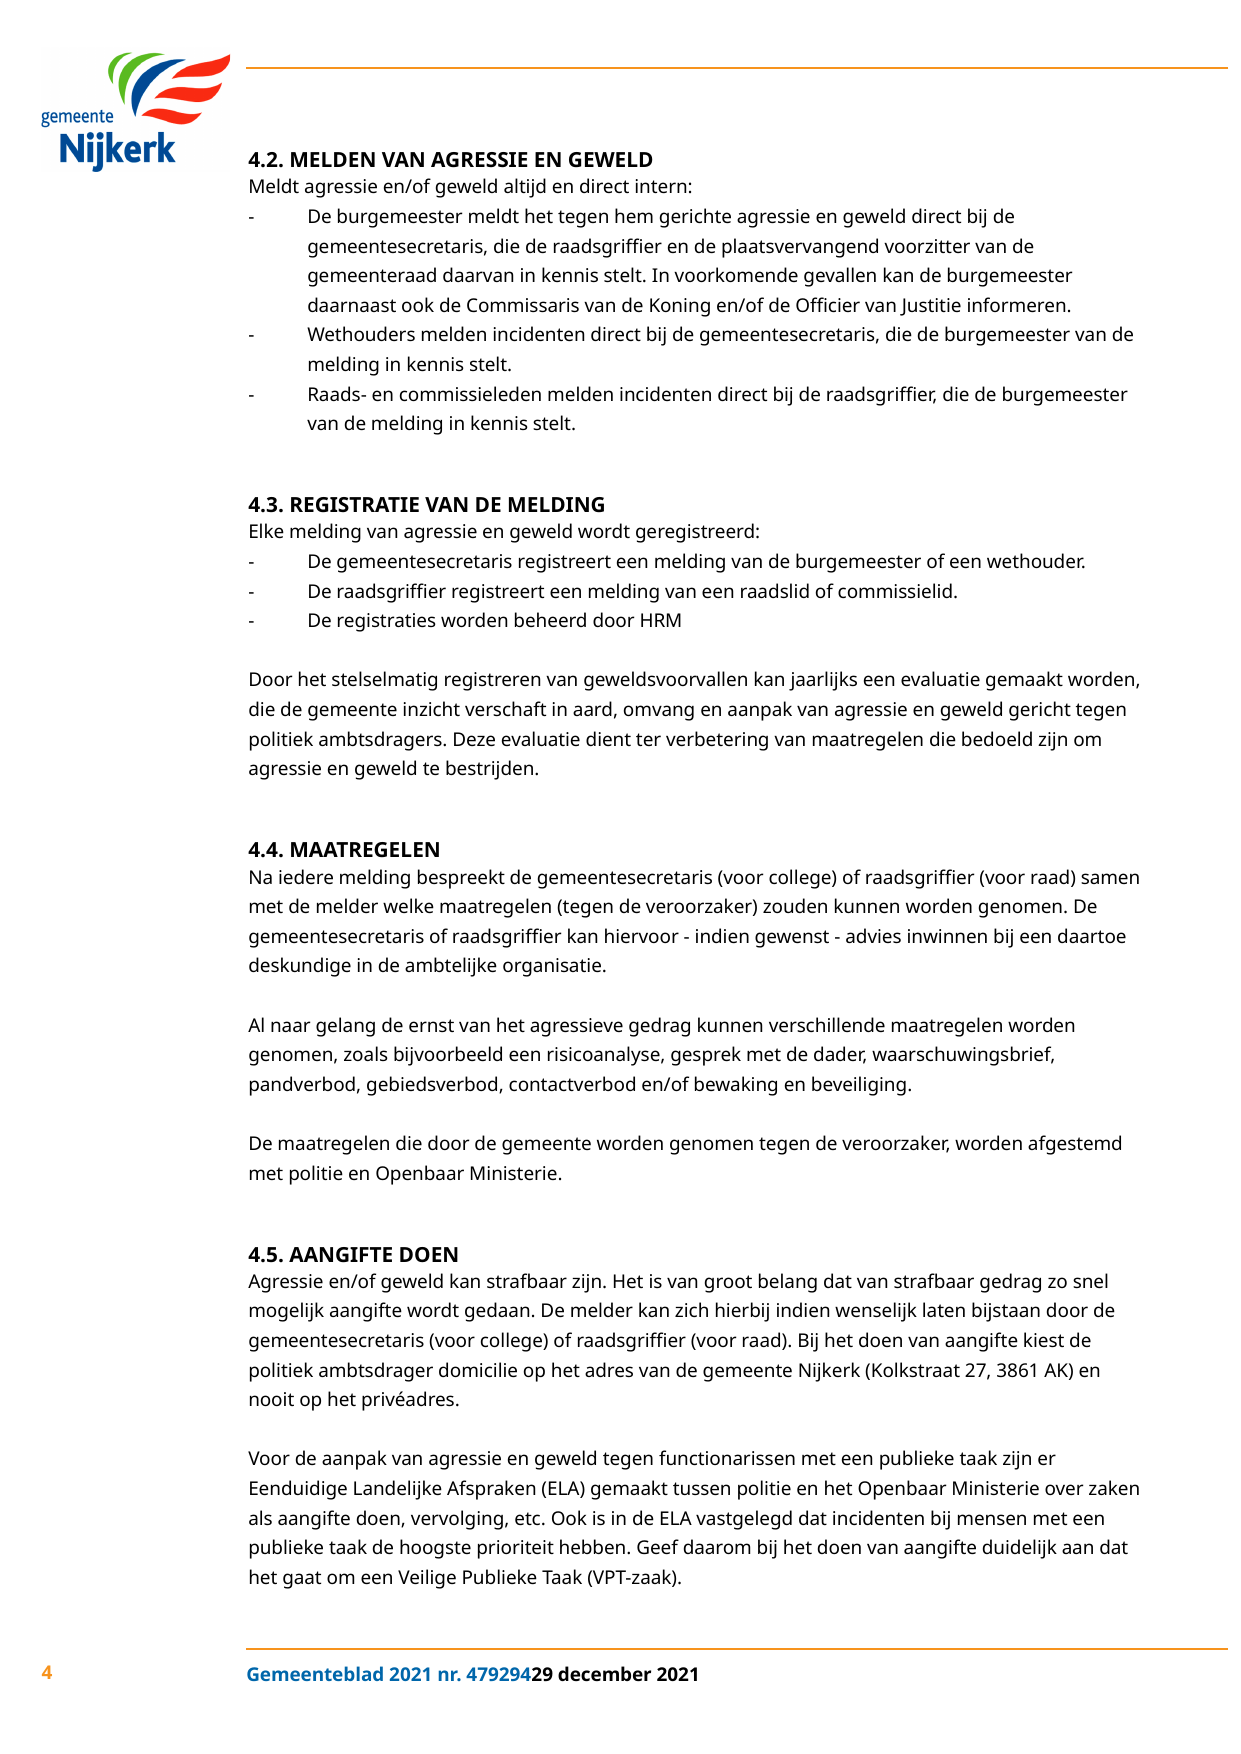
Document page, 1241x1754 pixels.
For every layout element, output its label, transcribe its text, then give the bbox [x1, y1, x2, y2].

text Al naar gelang de ernst van het agressieve gedrag kunnen verschillende maatregelen worden genomen, zoals bijvoorbeeld een risicoanalyse, gesprek met de dader, waarschuwingsbrief, pandverbod, gebiedsverbod, contactverbod en/of bewaking en beveiliging. [248, 1012, 1152, 1097]
list Wethouders melden incidenten direct bij de gemeentesecretaris, die de burgemeester van de melding in kennis stelt. [248, 322, 1152, 377]
text 4.2. MELDEN VAN AGRESSIE EN GEWELD [248, 145, 1152, 174]
text De maatregelen die door de gemeente worden genomen tegen de veroorzaker, worden afgestemd met politie en Openbaar Ministerie. [248, 1130, 1152, 1185]
text Agressie en/of geweld kan strafbaar zijn. Het is van groot belang dat van strafbaar gedrag zo snel mogelijk aangifte wordt gedaan. De melder kan zich hierbij indien wenselijk laten bijstaan door de gemeentesecretaris (voor college) of raadsgriffier (voor raad). Bij het doen van aangifte kiest de politiek ambtsdrager domicilie op het adres van de gemeente Nijkerk (Kolkstraat 27, 3861 AK) en nooit op het privéadres. [248, 1268, 1152, 1412]
text 4.3. REGISTRATIE VAN DE MELDING [248, 490, 1152, 519]
text 4.5. AANGIFTE DOEN [248, 1240, 1152, 1268]
text Meldt agressie en/of geweld altijd en direct intern: [248, 174, 1152, 199]
list De raadsgriffier registreert een melding van een raadslid of commissielid. [248, 578, 1152, 604]
text Voor de aanpak van agressie en geweld tegen functionarissen met een publieke taak zijn er Eenduidige Landelijke Afspraken (ELA) gemaakt tussen politie en het Openbaar Ministerie over zaken als aangifte doen, vervolging, etc. Ook is in de ELA vastgelegd dat incidenten bij mensen met een publieke taak de hoogste prioriteit hebben. Geef daarom bij het doen van aangifte duidelijk aan dat het gaat om een Veilige Publieke Taak (VPT-zaak). [248, 1446, 1152, 1590]
picture [41, 47, 231, 172]
list Raads- en commissieleden melden incidenten direct bij de raadsgriffier, die de burgemeester van de melding in kennis stelt. [248, 381, 1152, 436]
text Na iedere melding bespreekt de gemeentesecretaris (voor college) of raadsgriffier (voor raad) samen met de melder welke maatregelen (tegen de veroorzaker) zouden kunnen worden genomen. De gemeentesecretaris of raadsgriffier kan hiervoor - indien gewenst - advies inwinnen bij een daartoe deskundige in de ambtelijke organisatie. [248, 864, 1152, 978]
list De registraties worden beheerd door HRM [248, 607, 1152, 633]
text Door het stelselmatig registreren van geweldsvoorvallen kan jaarlijks een evaluatie gemaakt worden, die de gemeente inzicht verschaft in aard, omvang en aanpak van agressie en geweld gericht tegen politiek ambtsdragers. Deze evaluatie dient ter verbetering van maatregelen die bedoeld zijn om agressie en geweld te bestrijden. [248, 667, 1152, 781]
list De gemeentesecretaris registreert een melding van de burgemeester of een wethouder. [248, 548, 1152, 574]
text Elke melding van agressie en geweld wordt geregistreerd: [248, 519, 1152, 544]
text 4.4. MAATREGELEN [248, 835, 1152, 864]
list De burgemeester meldt het tegen hem gerichte agressie en geweld direct bij de gemeentesecretaris, die de raadsgriffier en de plaatsvervangend voorzitter van de gemeenteraad daarvan in kennis stelt. In voorkomende gevallen kan de burgemeester daarnaast ook de Commissaris van de Koning en/of de Officier van Justitie informeren. [248, 203, 1152, 318]
